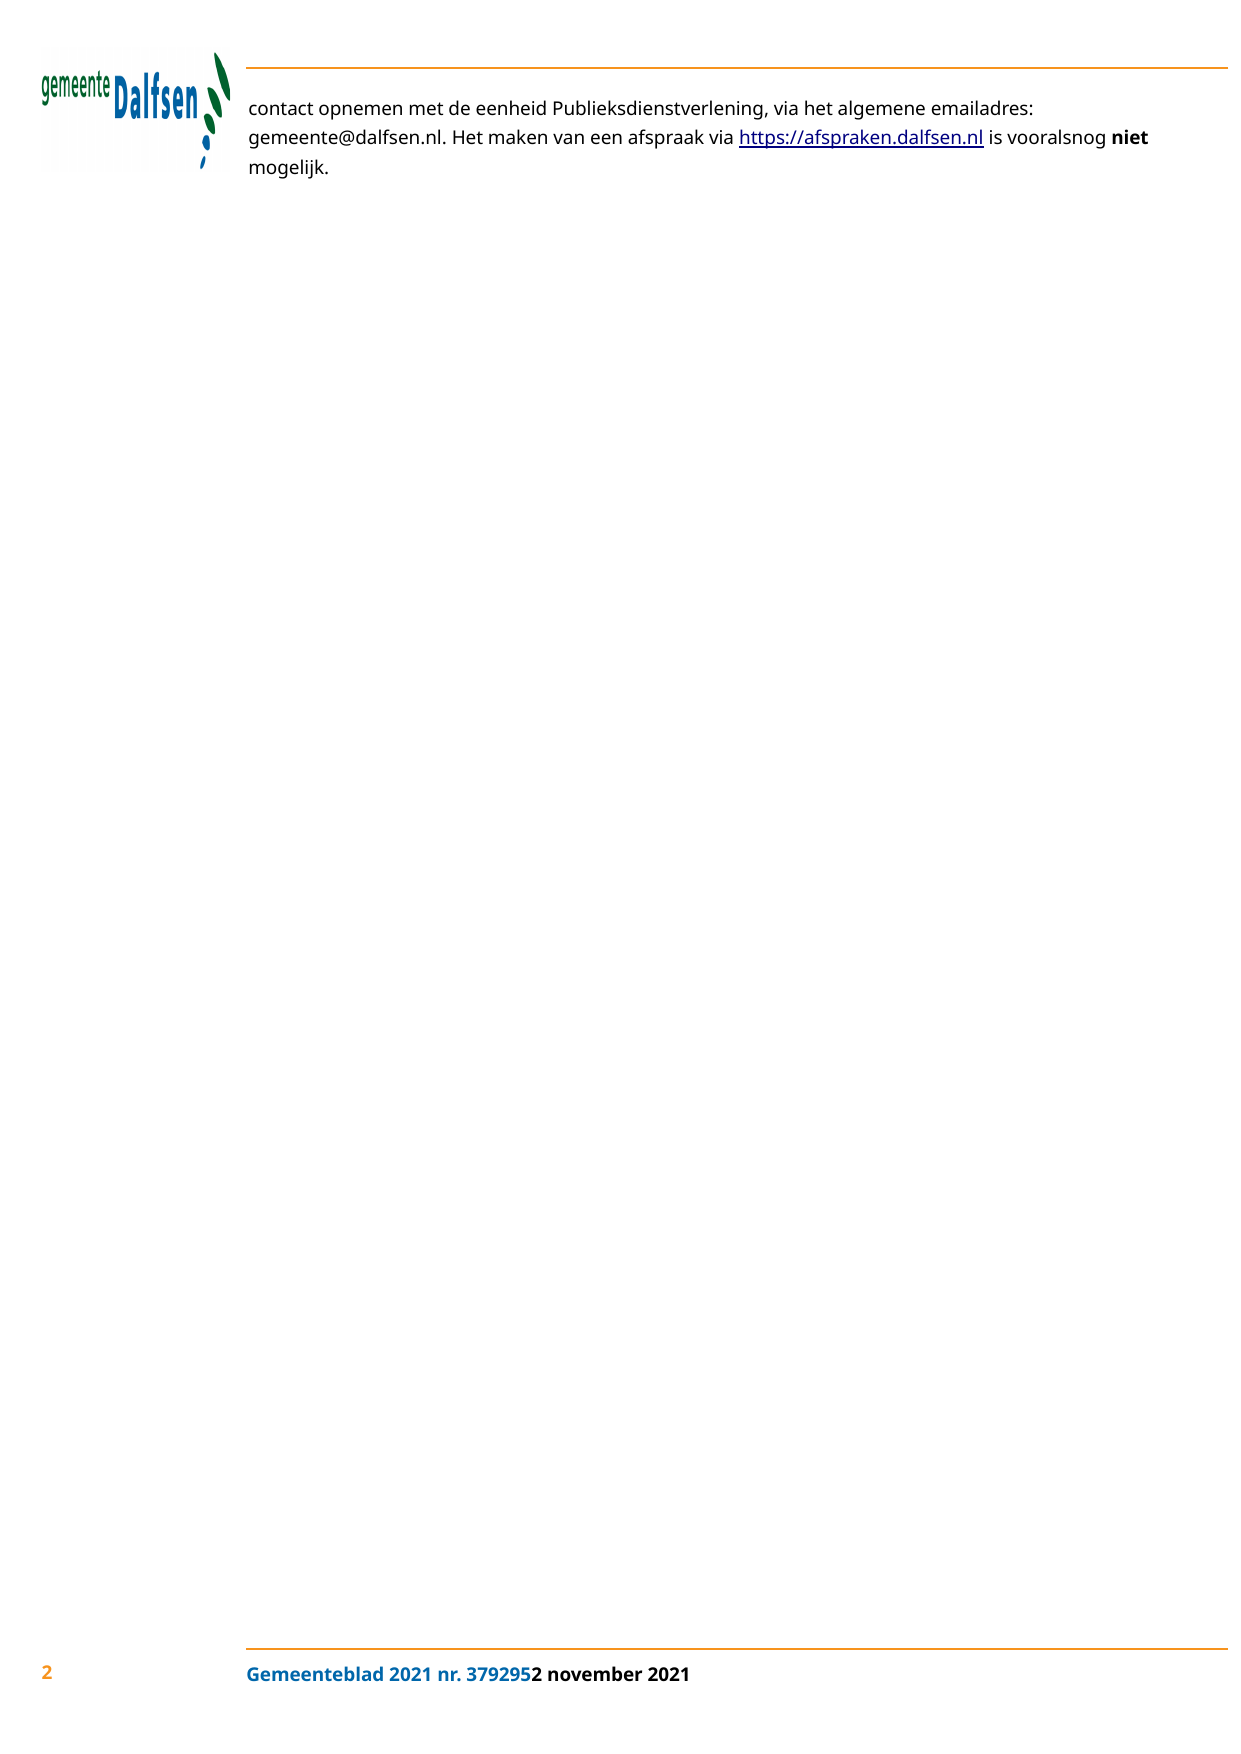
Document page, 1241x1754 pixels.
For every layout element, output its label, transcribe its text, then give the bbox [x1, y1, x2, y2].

picture [41, 47, 231, 172]
text contact opnemen met de eenheid Publieksdienstverlening, via het algemene emailadres: gemeente@dalfsen.nl. Het maken van een afspraak via https://afspraken.dalfsen.nl is vooralsnog niet mogelijk. [248, 95, 1152, 180]
